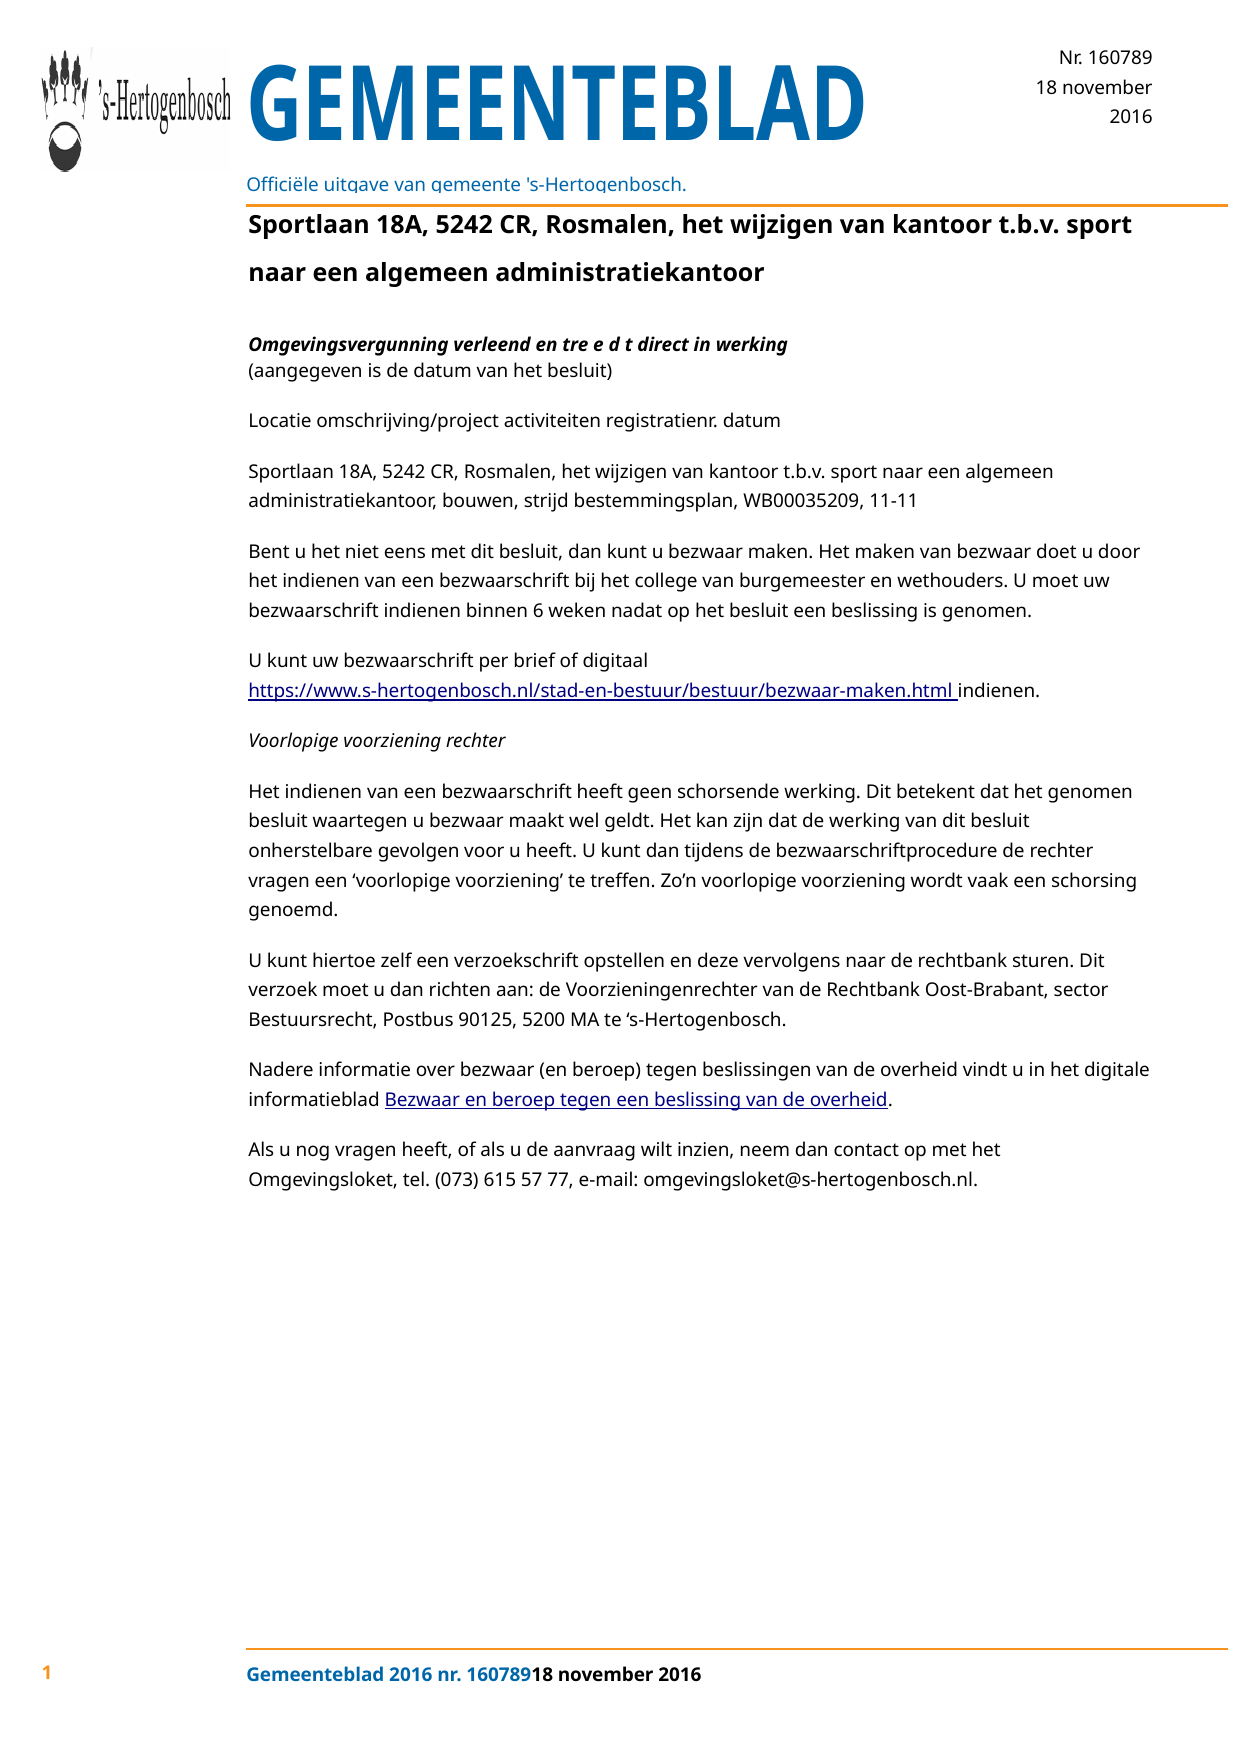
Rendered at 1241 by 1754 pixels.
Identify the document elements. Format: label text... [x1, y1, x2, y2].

text Het indienen van een bezwaarschrift heeft geen schorsende werking. Dit betekent dat het genomen besluit waartegen u bezwaar maakt wel geldt. Het kan zijn dat de werking van dit besluit onherstelbare gevolgen voor u heeft. U kunt dan tijdens de bezwaarschriftprocedure de rechter vragen een ‘voorlopige voorziening’ te treffen. Zo’n voorlopige voorziening wordt vaak een schorsing genoemd. [248, 778, 1152, 922]
picture [41, 47, 231, 172]
text U kunt hiertoe zelf een verzoekschrift opstellen en deze vervolgens naar de rechtbank sturen. Dit verzoek moet u dan richten aan: de Voorzieningenrechter van de Rechtbank Oost-Brabant, sector Bestuursrecht, Postbus 90125, 5200 MA te ‘s-Hertogenbosch. [248, 947, 1152, 1032]
text Sportlaan 18A, 5242 CR, Rosmalen, het wijzigen van kantoor t.b.v. sport naar een algemeen administratiekantoor, bouwen, strijd bestemmingsplan, WB00035209, 11-11 [248, 458, 1152, 513]
text Omgevingsvergunning verleend en tre e d t direct in werking [248, 331, 1152, 357]
text U kunt uw bezwaarschrift per brief of digitaal https://www.s-hertogenbosch.nl/stad-en-bestuur/bestuur/bezwaar-maken.html indienen. [248, 648, 1152, 703]
text Als u nog vragen heeft, of als u de aanvraag wilt inzien, neem dan contact op met het Omgevingsloket, tel. (073) 615 57 77, e-mail: omgevingsloket@s-hertogenbosch.nl. [248, 1136, 1152, 1192]
text Nadere informatie over bezwaar (en beroep) tegen beslissingen van de overheid vindt u in het digitale informatieblad Bezwaar en beroep tegen een beslissing van de overheid. [248, 1056, 1152, 1112]
text (aangegeven is de datum van het besluit) [248, 357, 1152, 383]
text Locatie omschrijving/project activiteiten registratienr. datum [248, 408, 1152, 433]
text Voorlopige voorziening rechter [248, 728, 1152, 753]
text Sportlaan 18A, 5242 CR, Rosmalen, het wijzigen van kantoor t.b.v. sport naar een algemeen administratiekantoor [248, 207, 1152, 288]
text Bent u het niet eens met dit besluit, dan kunt u bezwaar maken. Het maken van bezwaar doet u door het indienen van een bezwaarschrift bij het college van burgemeester en wethouders. U moet uw bezwaarschrift indienen binnen 6 weken nadat op het besluit een beslissing is genomen. [248, 538, 1152, 623]
